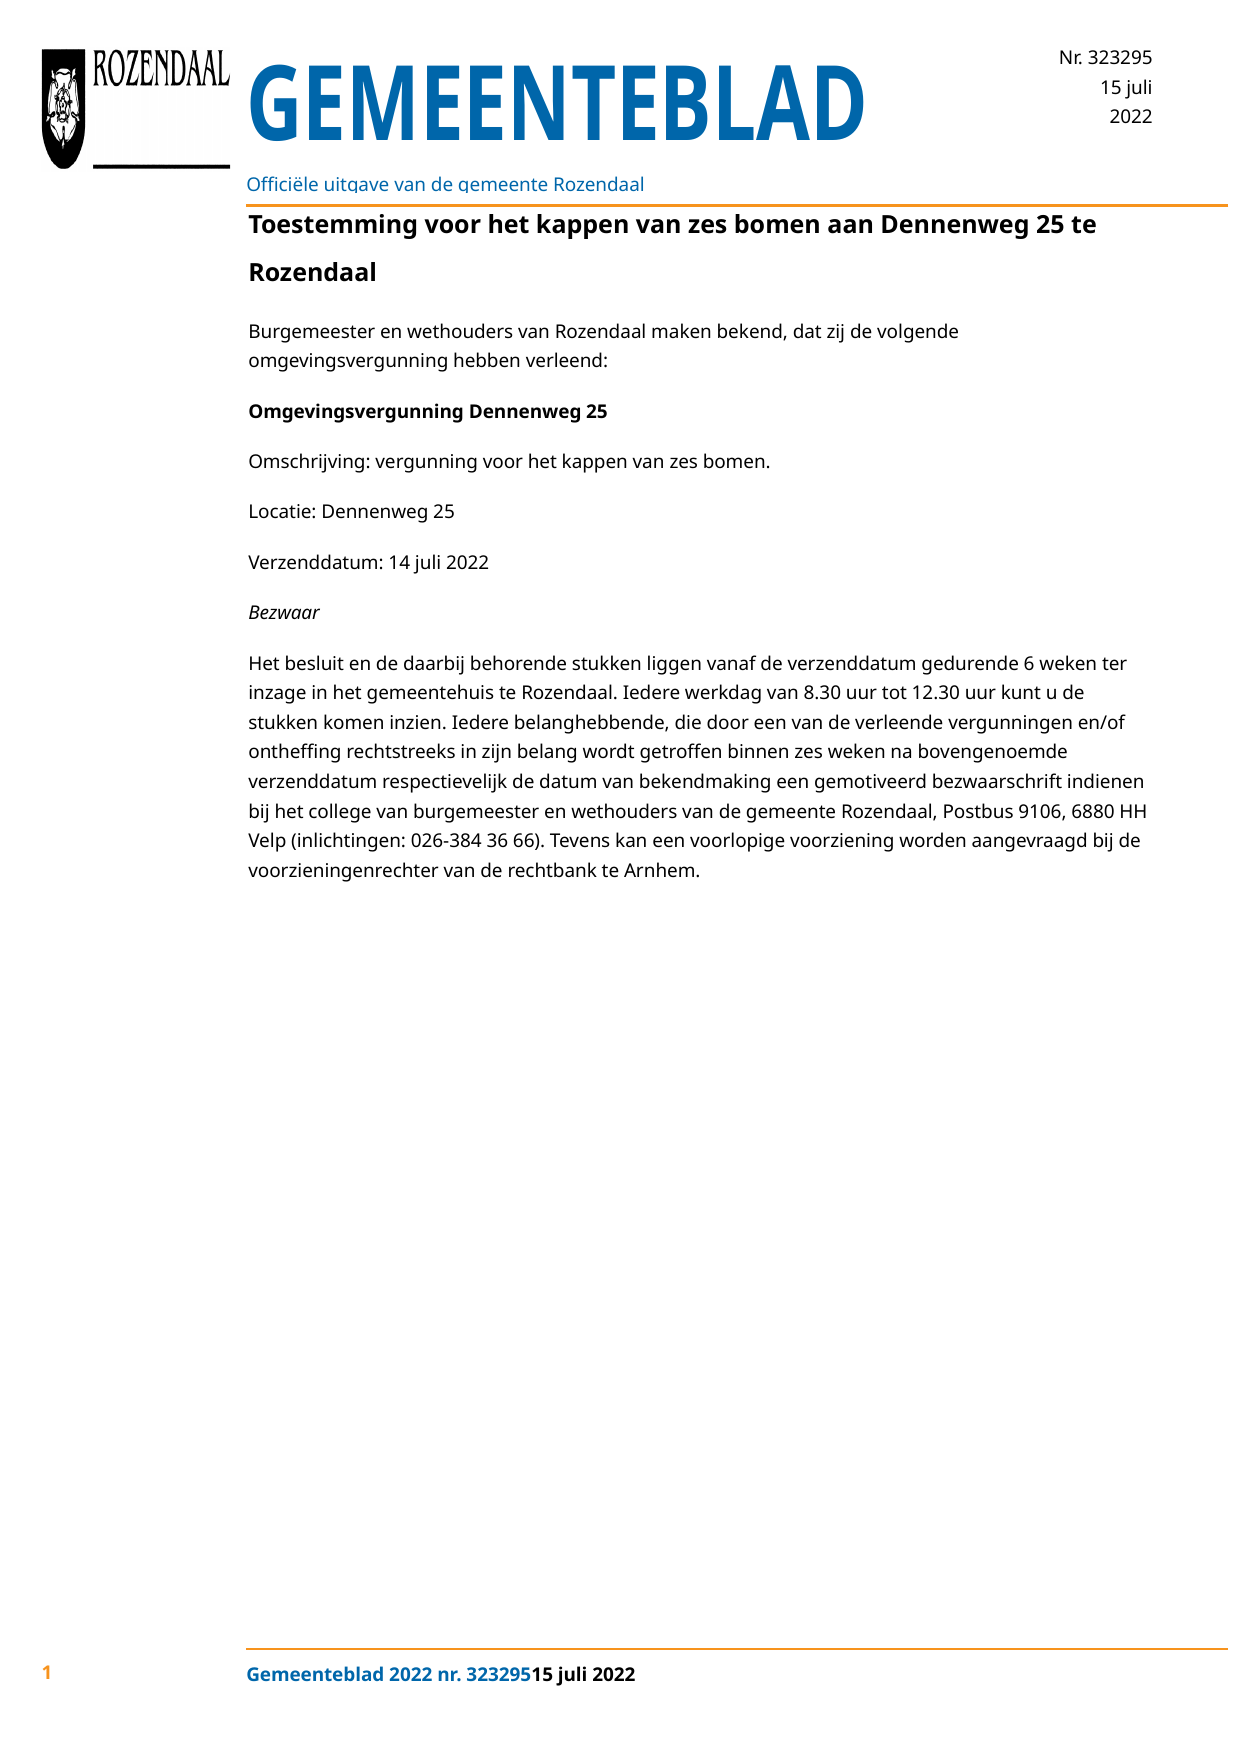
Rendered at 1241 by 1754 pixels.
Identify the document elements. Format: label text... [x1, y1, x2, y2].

text Omschrijving: vergunning voor het kappen van zes bomen. [248, 448, 1152, 474]
picture [41, 47, 231, 172]
text Burgemeester en wethouders van Rozendaal maken bekend, dat zij de volgende omgevingsvergunning hebben verleend: [248, 318, 1152, 373]
text Locatie: Dennenweg 25 [248, 499, 1152, 524]
text Het besluit en de daarbij behorende stukken liggen vanaf de verzenddatum gedurende 6 weken ter inzage in het gemeentehuis te Rozendaal. Iedere werkdag van 8.30 uur tot 12.30 uur kunt u de stukken komen inzien. Iedere belanghebbende, die door een van de verleende vergunningen en/of ontheffing rechtstreeks in zijn belang wordt getroffen binnen zes weken na bovengenoemde verzenddatum respectievelijk de datum van bekendmaking een gemotiveerd bezwaarschrift indienen bij het college van burgemeester en wethouders van de gemeente Rozendaal, Postbus 9106, 6880 HH Velp (inlichtingen: 026-384 36 66). Tevens kan een voorlopige voorziening worden aangevraagd bij de voorzieningenrechter van de rechtbank te Arnhem. [248, 650, 1152, 883]
text Omgevingsvergunning Dennenweg 25 [248, 398, 1152, 424]
text Bezwaar [248, 599, 1152, 625]
text Verzenddatum: 14 juli 2022 [248, 549, 1152, 575]
text Toestemming voor het kappen van zes bomen aan Dennenweg 25 te Rozendaal [248, 207, 1152, 288]
